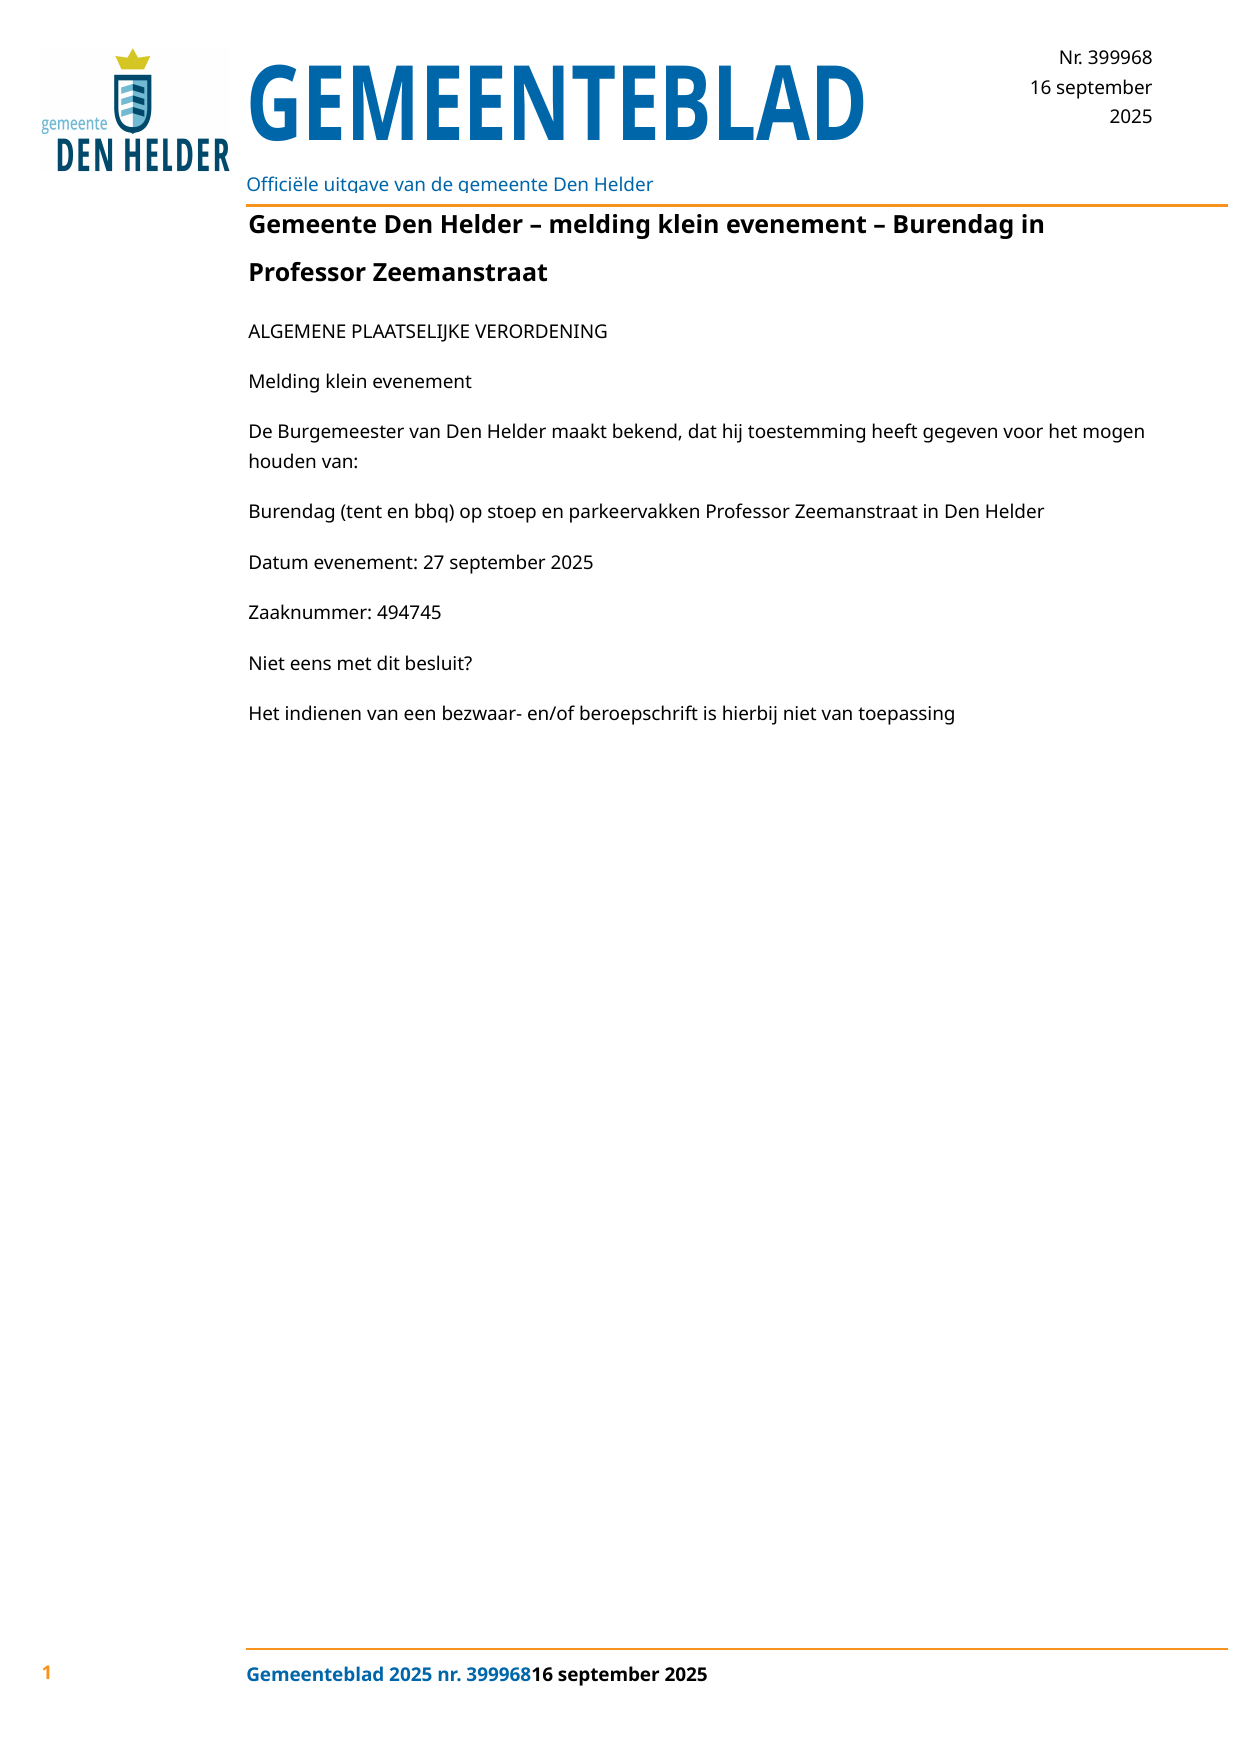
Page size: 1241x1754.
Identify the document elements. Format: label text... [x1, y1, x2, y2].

text De Burgemeester van Den Helder maakt bekend, dat hij toestemming heeft gegeven voor het mogen houden van: [248, 419, 1152, 474]
picture [100, 154, 106, 172]
text Zaaknummer: 494745 [248, 599, 1152, 625]
text Het indienen van een bezwaar- en/of beroepschrift is hierbij niet van toepassing [248, 700, 1152, 726]
text Gemeente Den Helder – melding klein evenement – Burendag in Professor Zeemanstraat [248, 207, 1152, 288]
picture [41, 47, 231, 172]
picture [220, 160, 224, 172]
text Niet eens met dit besluit? [248, 650, 1152, 676]
picture [182, 144, 187, 165]
text Burendag (tent en bbq) op stoep en parkeervakken Professor Zeemanstraat in Den Helder [248, 499, 1152, 524]
text ALGEMENE PLAATSELIJKE VERORDENING [248, 318, 1152, 344]
picture [130, 157, 135, 172]
text Datum evenement: 27 september 2025 [248, 549, 1152, 575]
picture [63, 144, 68, 165]
text Melding klein evenement [248, 368, 1152, 394]
